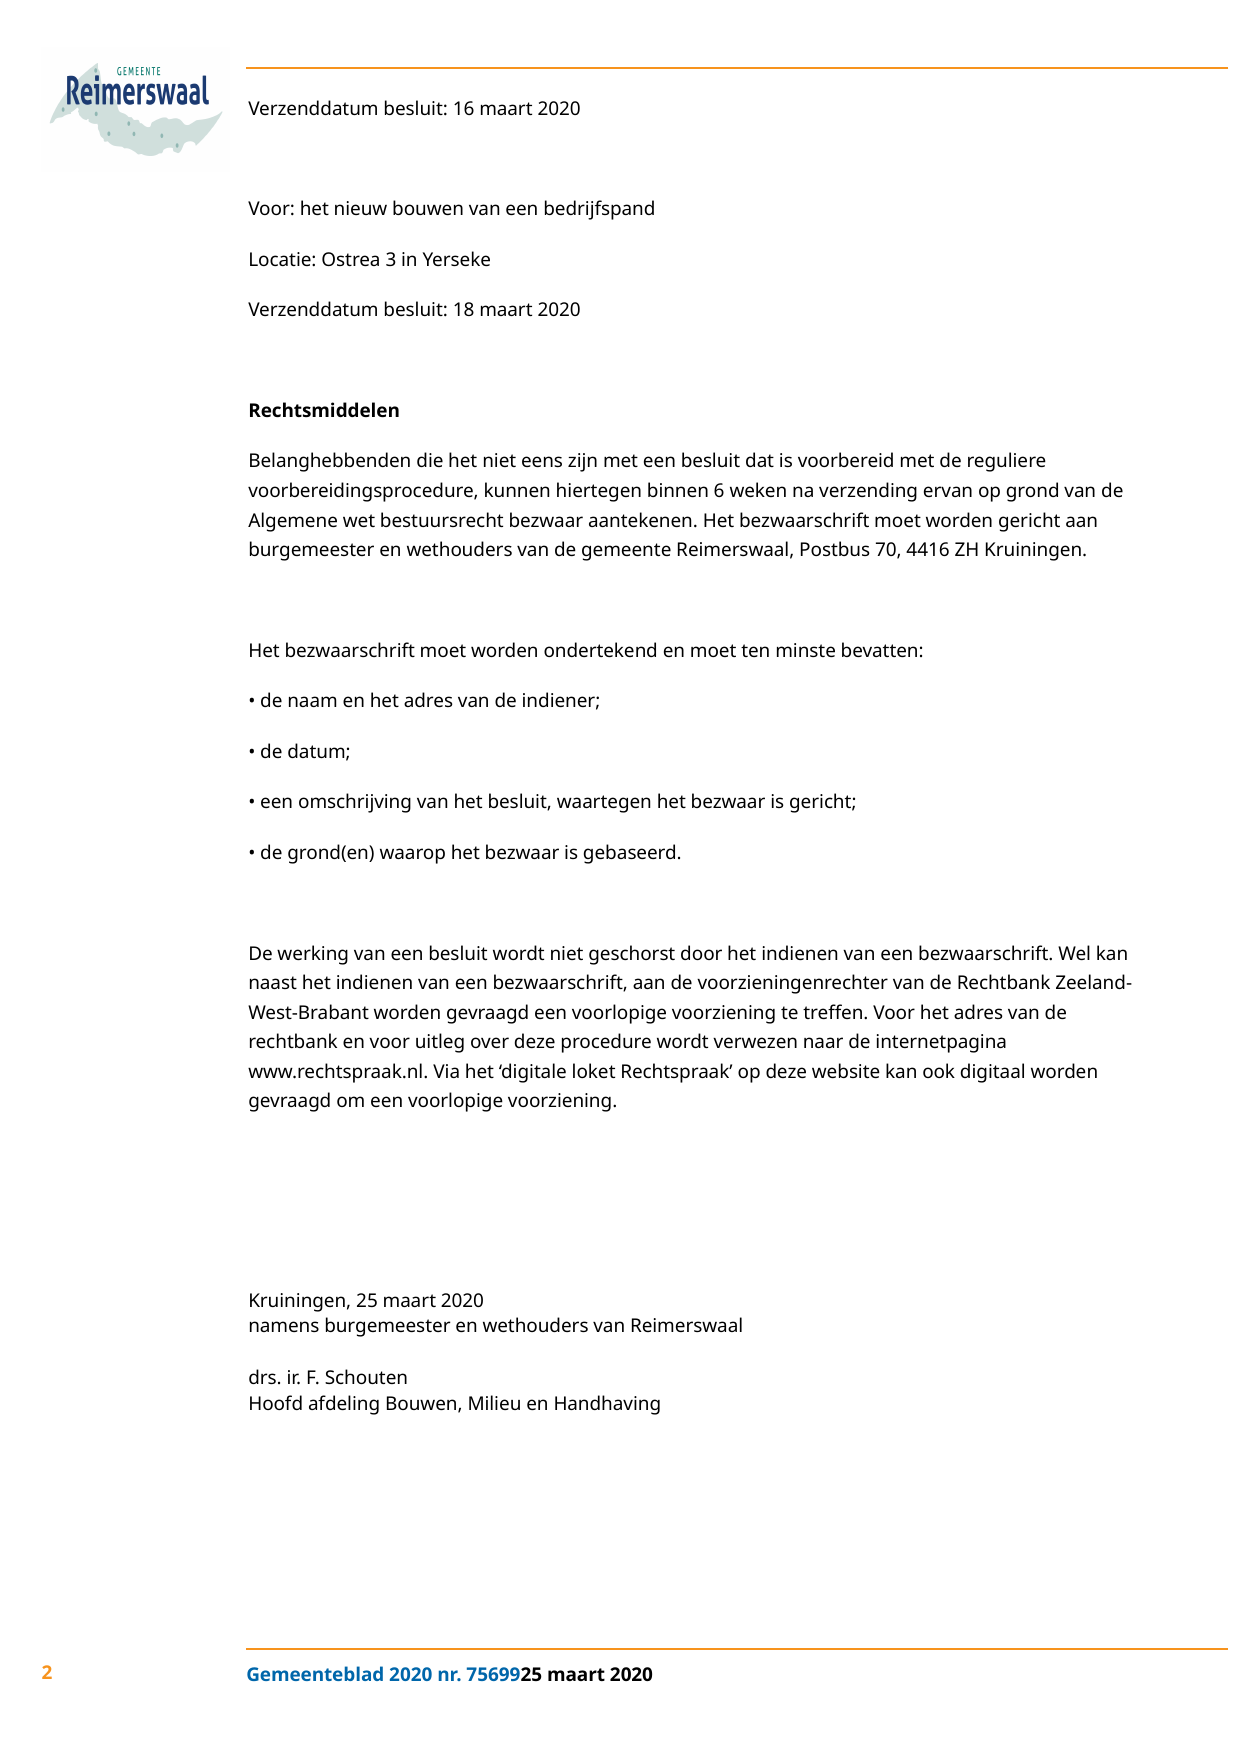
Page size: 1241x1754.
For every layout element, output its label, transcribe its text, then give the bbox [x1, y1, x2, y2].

text Voor: het nieuw bouwen van een bedrijfspand [248, 196, 1152, 221]
text Hoofd afdeling Bouwen, Milieu en Handhaving [248, 1390, 1152, 1415]
text Kruiningen, 25 maart 2020 [248, 1287, 1152, 1312]
text Het bezwaarschrift moet worden ondertekend en moet ten minste bevatten: [248, 637, 1152, 663]
text drs. ir. F. Schouten [248, 1364, 1152, 1390]
text • een omschrijving van het besluit, waartegen het bezwaar is gericht; [248, 788, 1152, 814]
text • de grond(en) waarop het bezwaar is gebaseerd. [248, 839, 1152, 865]
text Verzenddatum besluit: 16 maart 2020 [248, 95, 1152, 121]
text Belanghebbenden die het niet eens zijn met een besluit dat is voorbereid met de reguliere voorbereidingsprocedure, kunnen hiertegen binnen 6 weken na verzending ervan op grond van de Algemene wet bestuursrecht bezwaar aantekenen. Het bezwaarschrift moet worden gericht aan burgemeester en wethouders van de gemeente Reimerswaal, Postbus 70, 4416 ZH Kruiningen. [248, 448, 1152, 562]
text Rechtsmiddelen [248, 397, 1152, 423]
text Verzenddatum besluit: 18 maart 2020 [248, 296, 1152, 322]
text Locatie: Ostrea 3 in Yerseke [248, 246, 1152, 272]
text • de datum; [248, 738, 1152, 764]
text namens burgemeester en wethouders van Reimerswaal [248, 1312, 1152, 1338]
text • de naam en het adres van de indiener; [248, 688, 1152, 713]
text De werking van een besluit wordt niet geschorst door het indienen van een bezwaarschrift. Wel kan naast het indienen van een bezwaarschrift, aan de voorzieningenrechter van de Rechtbank Zeeland-West-Brabant worden gevraagd een voorlopige voorziening te treffen. Voor het adres van de rechtbank en voor uitleg over deze procedure wordt verwezen naar de internetpagina www.rechtspraak.nl. Via het ‘digitale loket Rechtspraak’ op deze website kan ook digitaal worden gevraagd om een voorlopige voorziening. [248, 940, 1152, 1113]
picture [41, 47, 231, 172]
